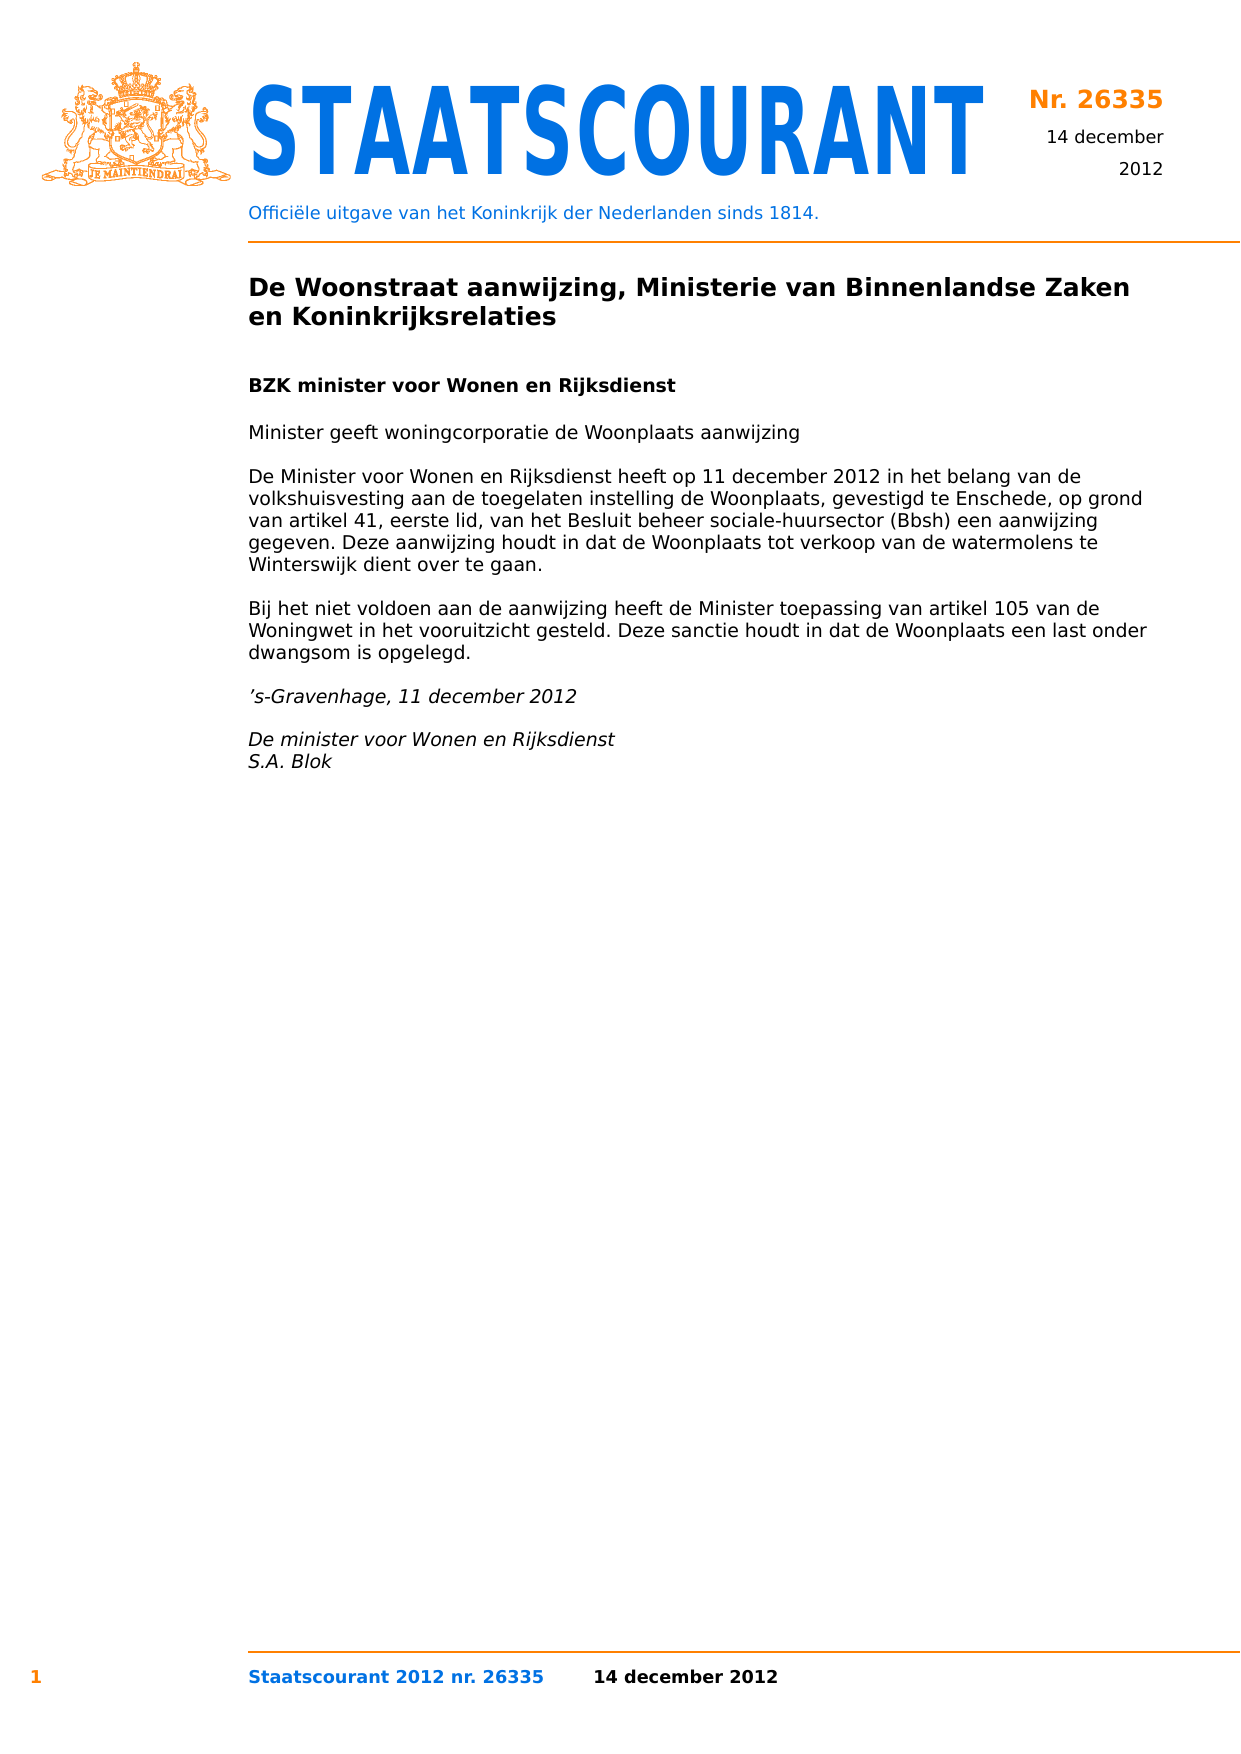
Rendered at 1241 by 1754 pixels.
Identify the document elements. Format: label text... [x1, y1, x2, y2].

table_cell 14 december [998, 121, 1240, 153]
subtitle De Woonstraat aanwijzing, Ministerie van Binnenlandse Zaken en Koninkrijksrelaties [248, 273, 1163, 331]
text De minister voor Wonen en Rijksdienst S.A. Blok [248, 729, 1163, 773]
text ’s-Gravenhage, 11 december 2012 [248, 686, 1163, 707]
text De Minister voor Wonen en Rijksdienst heeft op 11 december 2012 in het belang van de volkshuisvesting aan de toegelaten instelling de Woonplaats, gevestigd te Enschede, op grond van artikel 41, eerste lid, van het Besluit beheer sociale-huursector (Bbsh) een aanwijzing gegeven. Deze aanwijzing houdt in dat de Woonplaats tot verkoop van de watermolens te Winterswijk dient over te gaan. [248, 466, 1163, 576]
text Minister geeft woningcorporatie de Woonplaats aanwijzing [248, 422, 1163, 444]
subtitle BZK minister voor Wonen en Rijksdienst [248, 375, 1163, 397]
table_header STAATSCOURANT [248, 62, 998, 203]
table_header [25, 62, 248, 241]
text Bij het niet voldoen aan de aanwijzing heeft de Minister toepassing van artikel 105 van de Woningwet in het vooruitzicht gesteld. Deze sanctie houdt in dat de Woonplaats een last onder dwangsom is opgelegd. [248, 598, 1163, 664]
picture [41, 62, 231, 186]
table_header Nr. 26335 [998, 62, 1240, 121]
table_cell 2012 [998, 153, 1240, 203]
table_cell Officiële uitgave van het Koninkrijk der Nederlanden sinds 1814. [248, 203, 1240, 241]
